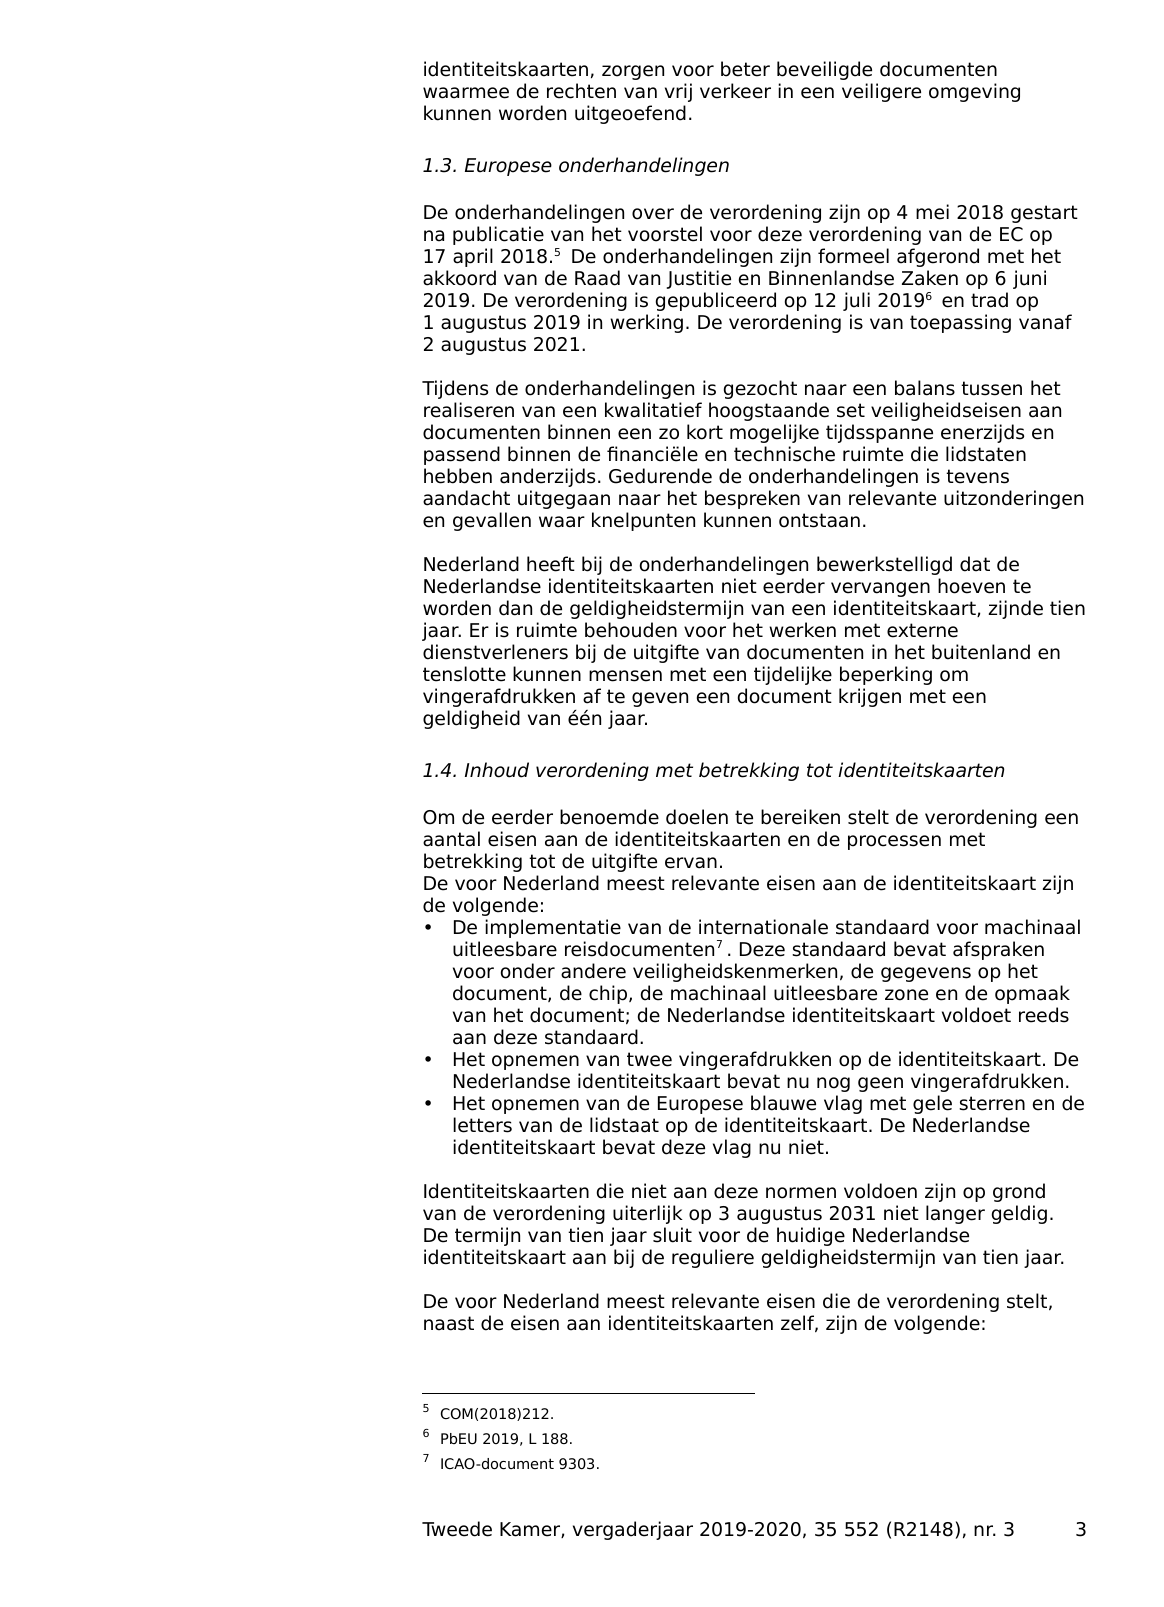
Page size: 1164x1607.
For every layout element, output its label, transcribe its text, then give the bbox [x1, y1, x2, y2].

text • Het opnemen van twee vingerafdrukken op de identiteitskaart. De Nederlandse identiteitskaart bevat nu nog geen vingerafdrukken. [422, 1049, 1087, 1093]
text Identiteitskaarten die niet aan deze normen voldoen zijn op grond van de verordening uiterlijk op 3 augustus 2031 niet langer geldig. De termijn van tien jaar sluit voor de huidige Nederlandse identiteitskaart aan bij de reguliere geldigheidstermijn van tien jaar. [422, 1181, 1087, 1269]
text Tijdens de onderhandelingen is gezocht naar een balans tussen het realiseren van een kwalitatief hoogstaande set veiligheidseisen aan documenten binnen een zo kort mogelijke tijdsspanne enerzijds en passend binnen de financiële en technische ruimte die lidstaten hebben anderzijds. Gedurende de onderhandelingen is tevens aandacht uitgegaan naar het bespreken van relevante uitzonderingen en gevallen waar knelpunten kunnen ontstaan. [422, 378, 1087, 532]
text De onderhandelingen over de verordening zijn op 4 mei 2018 gestart na publicatie van het voorstel voor deze verordening van de EC op 17 april 2018. De onderhandelingen zijn formeel afgerond met het akkoord van de Raad van Justitie en Binnenlandse Zaken op 6 juni 2019. De verordening is gepubliceerd op 12 juli 2019 en trad op 1 augustus 2019 in werking. De verordening is van toepassing vanaf 2 augustus 2021. [422, 202, 1087, 356]
text identiteitskaarten, zorgen voor beter beveiligde documenten waarmee de rechten van vrij verkeer in een veiligere omgeving kunnen worden uitgeoefend. [422, 59, 1087, 125]
text ICAO-document 9303. [422, 1452, 1087, 1474]
text Nederland heeft bij de onderhandelingen bewerkstelligd dat de Nederlandse identiteitskaarten niet eerder vervangen hoeven te worden dan de geldigheidstermijn van een identiteitskaart, zijnde tien jaar. Er is ruimte behouden voor het werken met externe dienstverleners bij de uitgifte van documenten in het buitenland en tenslotte kunnen mensen met een tijdelijke beperking om vingerafdrukken af te geven een document krijgen met een geldigheid van één jaar. [422, 554, 1087, 730]
subtitle 1.3. Europese onderhandelingen [422, 155, 1087, 177]
text Om de eerder benoemde doelen te bereiken stelt de verordening een aantal eisen aan de identiteitskaarten en de processen met betrekking tot de uitgifte ervan. [422, 807, 1087, 873]
text COM(2018)212. [422, 1402, 1087, 1424]
text De voor Nederland meest relevante eisen die de verordening stelt, naast de eisen aan identiteitskaarten zelf, zijn de volgende: [422, 1291, 1087, 1335]
text • De implementatie van de internationale standaard voor machinaal uitleesbare reisdocumenten. Deze standaard bevat afspraken voor onder andere veiligheidskenmerken, de gegevens op het document, de chip, de machinaal uitleesbare zone en de opmaak van het document; de Nederlandse identiteitskaart voldoet reeds aan deze standaard. [422, 917, 1087, 1049]
text De voor Nederland meest relevante eisen aan de identiteitskaart zijn de volgende: [422, 873, 1087, 917]
subtitle 1.4. Inhoud verordening met betrekking tot identiteitskaarten [422, 760, 1087, 782]
text • Het opnemen van de Europese blauwe vlag met gele sterren en de letters van de lidstaat op de identiteitskaart. De Nederlandse identiteitskaart bevat deze vlag nu niet. [422, 1093, 1087, 1158]
text PbEU 2019, L 188. [422, 1427, 1087, 1449]
